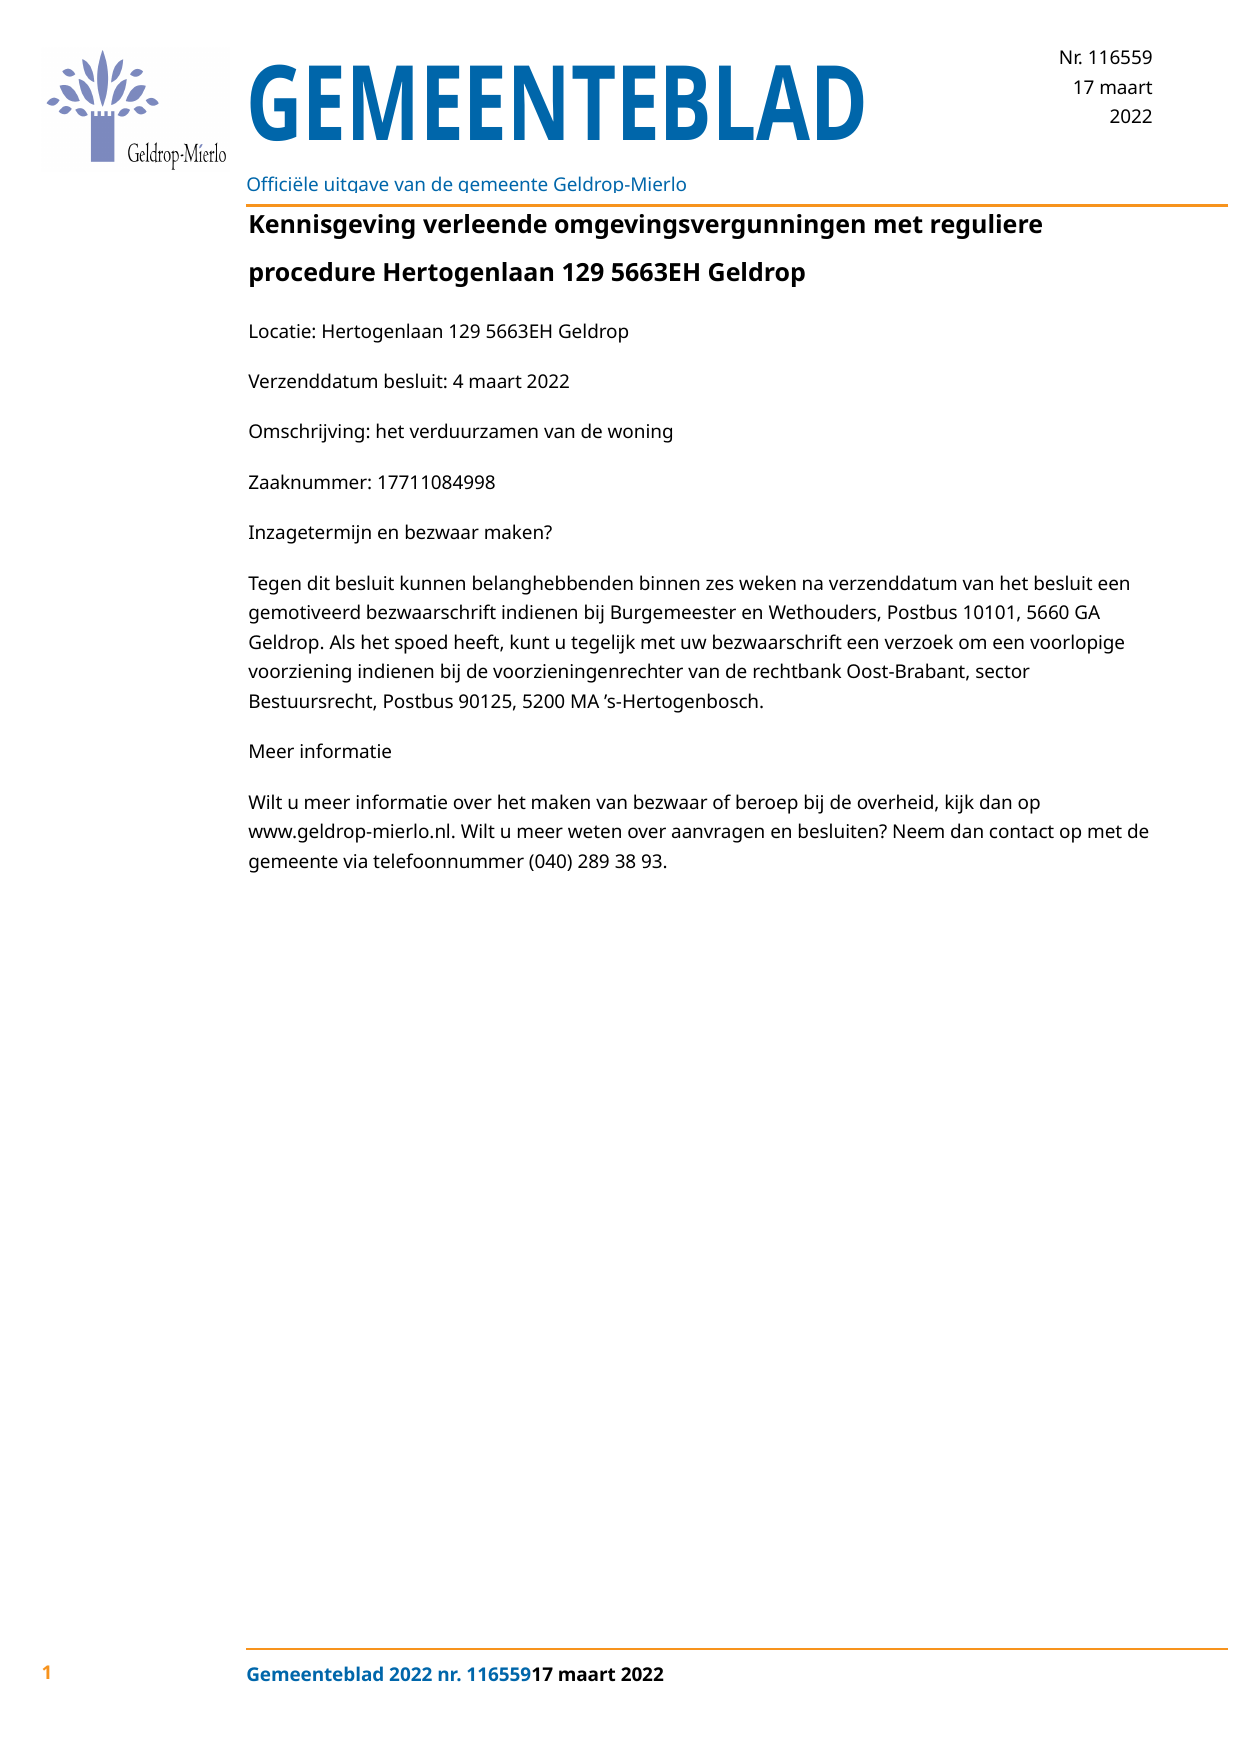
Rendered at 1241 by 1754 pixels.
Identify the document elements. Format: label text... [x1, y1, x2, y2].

text Tegen dit besluit kunnen belanghebbenden binnen zes weken na verzenddatum van het besluit een gemotiveerd bezwaarschrift indienen bij Burgemeester en Wethouders, Postbus 10101, 5660 GA Geldrop. Als het spoed heeft, kunt u tegelijk met uw bezwaarschrift een verzoek om een voorlopige voorziening indienen bij de voorzieningenrechter van de rechtbank Oost-Brabant, sector Bestuursrecht, Postbus 90125, 5200 MA ’s-Hertogenbosch. [248, 570, 1152, 714]
text Kennisgeving verleende omgevingsvergunningen met reguliere procedure Hertogenlaan 129 5663EH Geldrop [248, 207, 1152, 288]
text Verzenddatum besluit: 4 maart 2022 [248, 368, 1152, 394]
text Inzagetermijn en bezwaar maken? [248, 519, 1152, 545]
text Meer informatie [248, 739, 1152, 764]
picture [41, 47, 231, 172]
text Omschrijving: het verduurzamen van de woning [248, 419, 1152, 444]
text Wilt u meer informatie over het maken van bezwaar of beroep bij de overheid, kijk dan op www.geldrop-mierlo.nl. Wilt u meer weten over aanvragen en besluiten? Neem dan contact op met de gemeente via telefoonnummer (040) 289 38 93. [248, 789, 1152, 874]
text Locatie: Hertogenlaan 129 5663EH Geldrop [248, 318, 1152, 344]
text Zaaknummer: 17711084998 [248, 469, 1152, 495]
